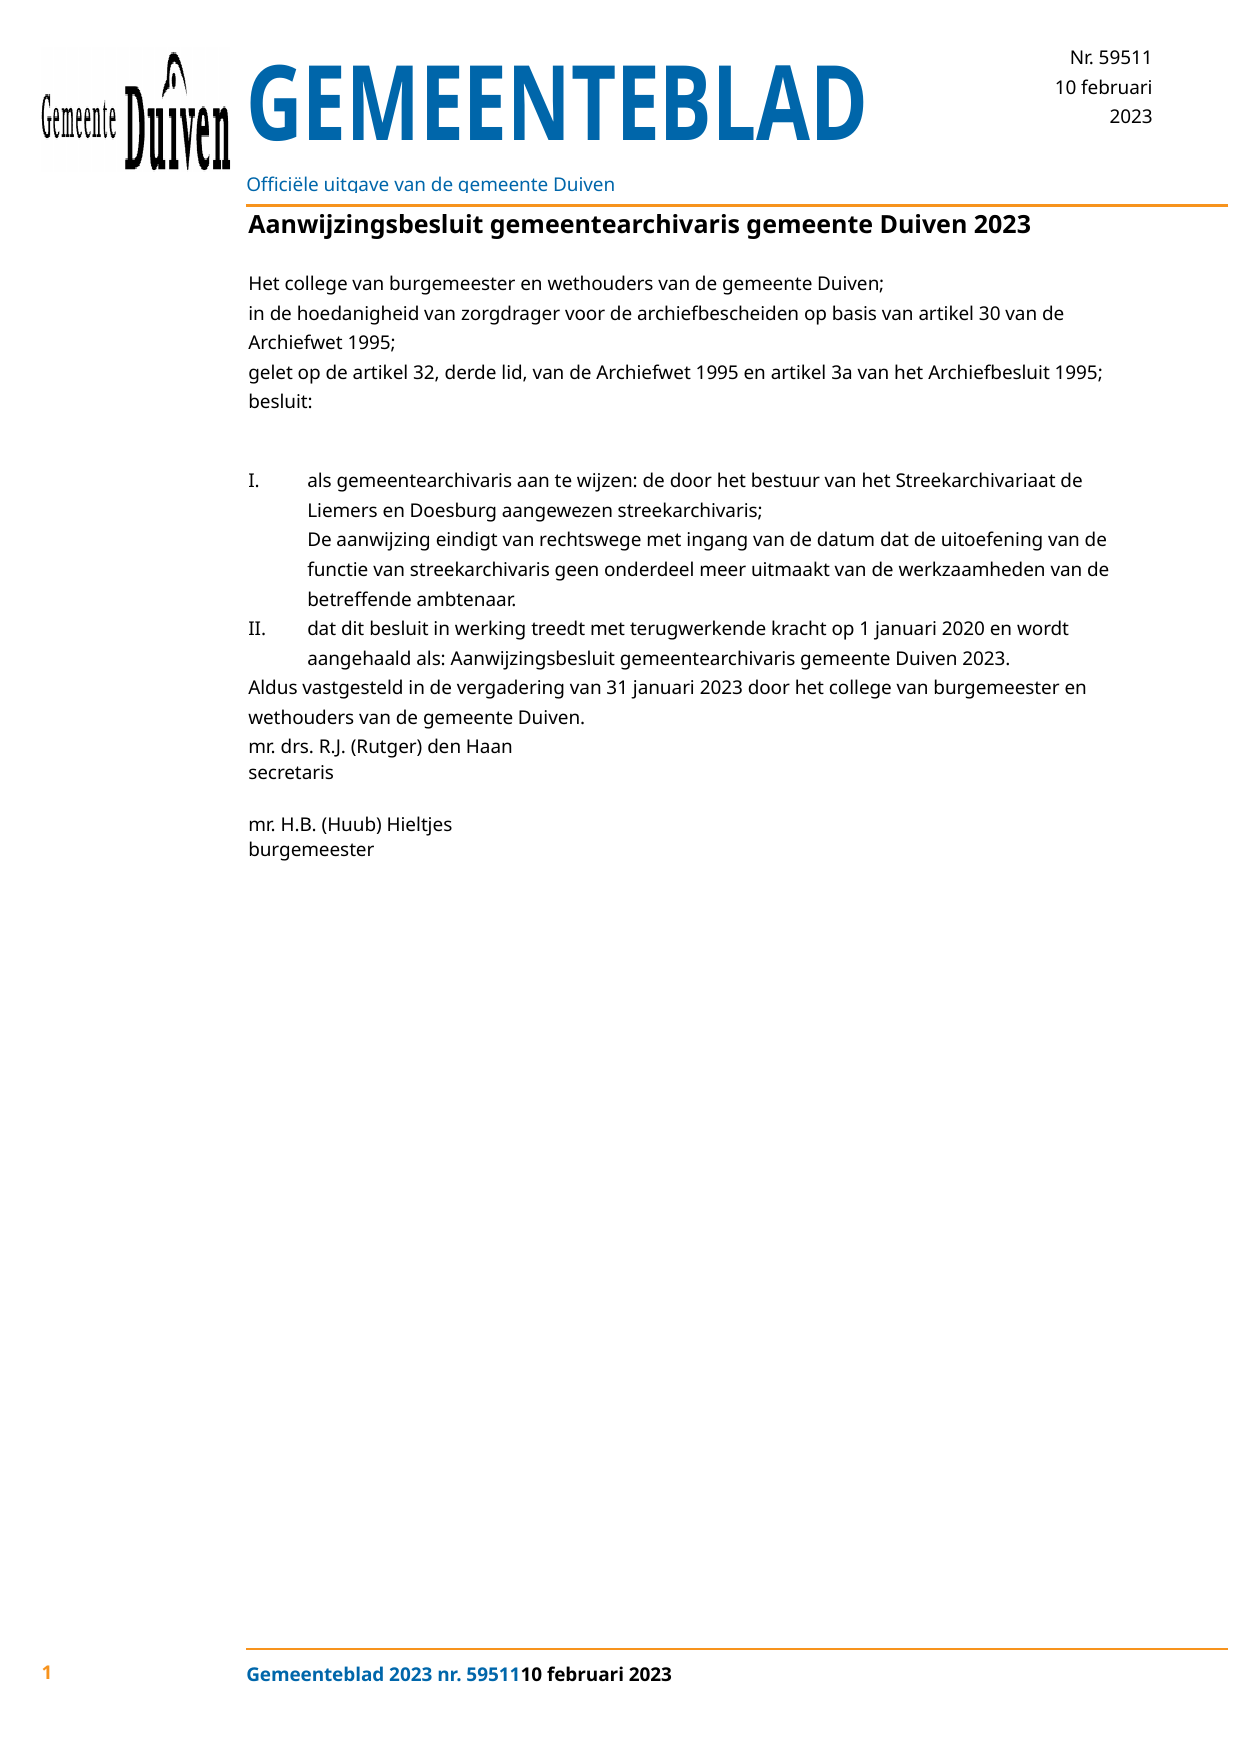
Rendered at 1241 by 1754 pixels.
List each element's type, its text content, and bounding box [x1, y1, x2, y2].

text mr. H.B. (Huub) Hieltjes [248, 811, 1152, 837]
list als gemeentearchivaris aan te wijzen: de door het bestuur van het Streekarchivariaat de Liemers en Doesburg aangewezen streekarchivaris; [248, 467, 1152, 523]
list De aanwijzing eindigt van rechtswege met ingang van de datum dat de uitoefening van de functie van streekarchivaris geen onderdeel meer uitmaakt van de werkzaamheden van de betreffende ambtenaar. [248, 527, 1152, 612]
text secretaris [248, 759, 1152, 785]
picture [41, 47, 231, 172]
text gelet op de artikel 32, derde lid, van de Archiefwet 1995 en artikel 3a van het Archiefbesluit 1995; [248, 359, 1152, 385]
text mr. drs. R.J. (Rutger) den Haan [248, 734, 1152, 759]
text in de hoedanigheid van zorgdrager voor de archiefbescheiden op basis van artikel 30 van de Archiefwet 1995; [248, 300, 1152, 355]
text Het college van burgemeester en wethouders van de gemeente Duiven; [248, 270, 1152, 296]
text burgemeester [248, 837, 1152, 862]
text Aldus vastgesteld in de vergadering van 31 januari 2023 door het college van burgemeester en wethouders van de gemeente Duiven. [248, 674, 1152, 730]
list dat dit besluit in werking treedt met terugwerkende kracht op 1 januari 2020 en wordt aangehaald als: Aanwijzingsbesluit gemeentearchivaris gemeente Duiven 2023. [248, 615, 1152, 671]
text besluit: [248, 389, 1152, 414]
text Aanwijzingsbesluit gemeentearchivaris gemeente Duiven 2023 [248, 207, 1152, 241]
